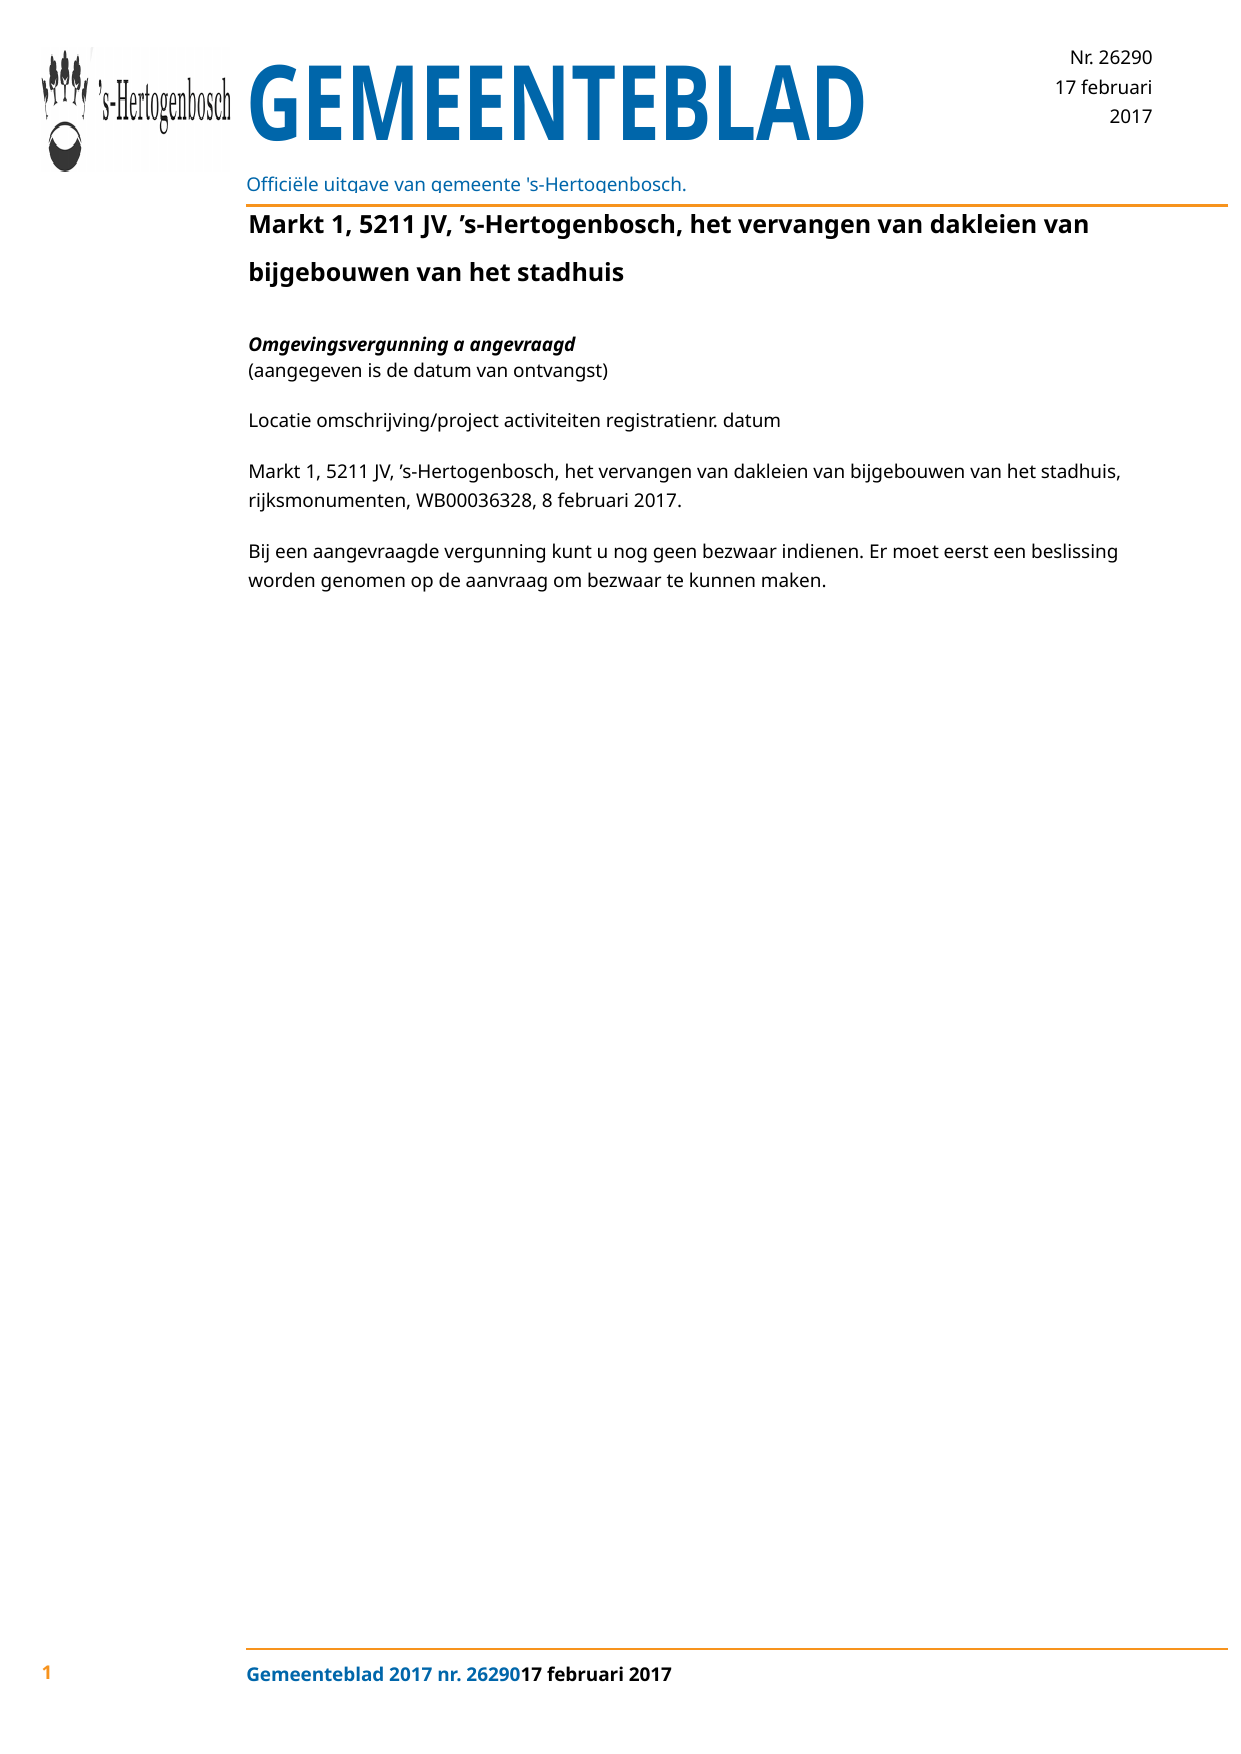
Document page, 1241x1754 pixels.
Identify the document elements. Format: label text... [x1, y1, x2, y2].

text Locatie omschrijving/project activiteiten registratienr. datum [248, 408, 1152, 433]
text (aangegeven is de datum van ontvangst) [248, 357, 1152, 383]
text Markt 1, 5211 JV, ’s-Hertogenbosch, het vervangen van dakleien van bijgebouwen van het stadhuis [248, 207, 1152, 288]
picture [41, 47, 231, 172]
text Markt 1, 5211 JV, ’s-Hertogenbosch, het vervangen van dakleien van bijgebouwen van het stadhuis, rijksmonumenten, WB00036328, 8 februari 2017. [248, 458, 1152, 513]
text Omgevingsvergunning a angevraagd [248, 331, 1152, 357]
text Bij een aangevraagde vergunning kunt u nog geen bezwaar indienen. Er moet eerst een beslissing worden genomen op de aanvraag om bezwaar te kunnen maken. [248, 538, 1152, 593]
